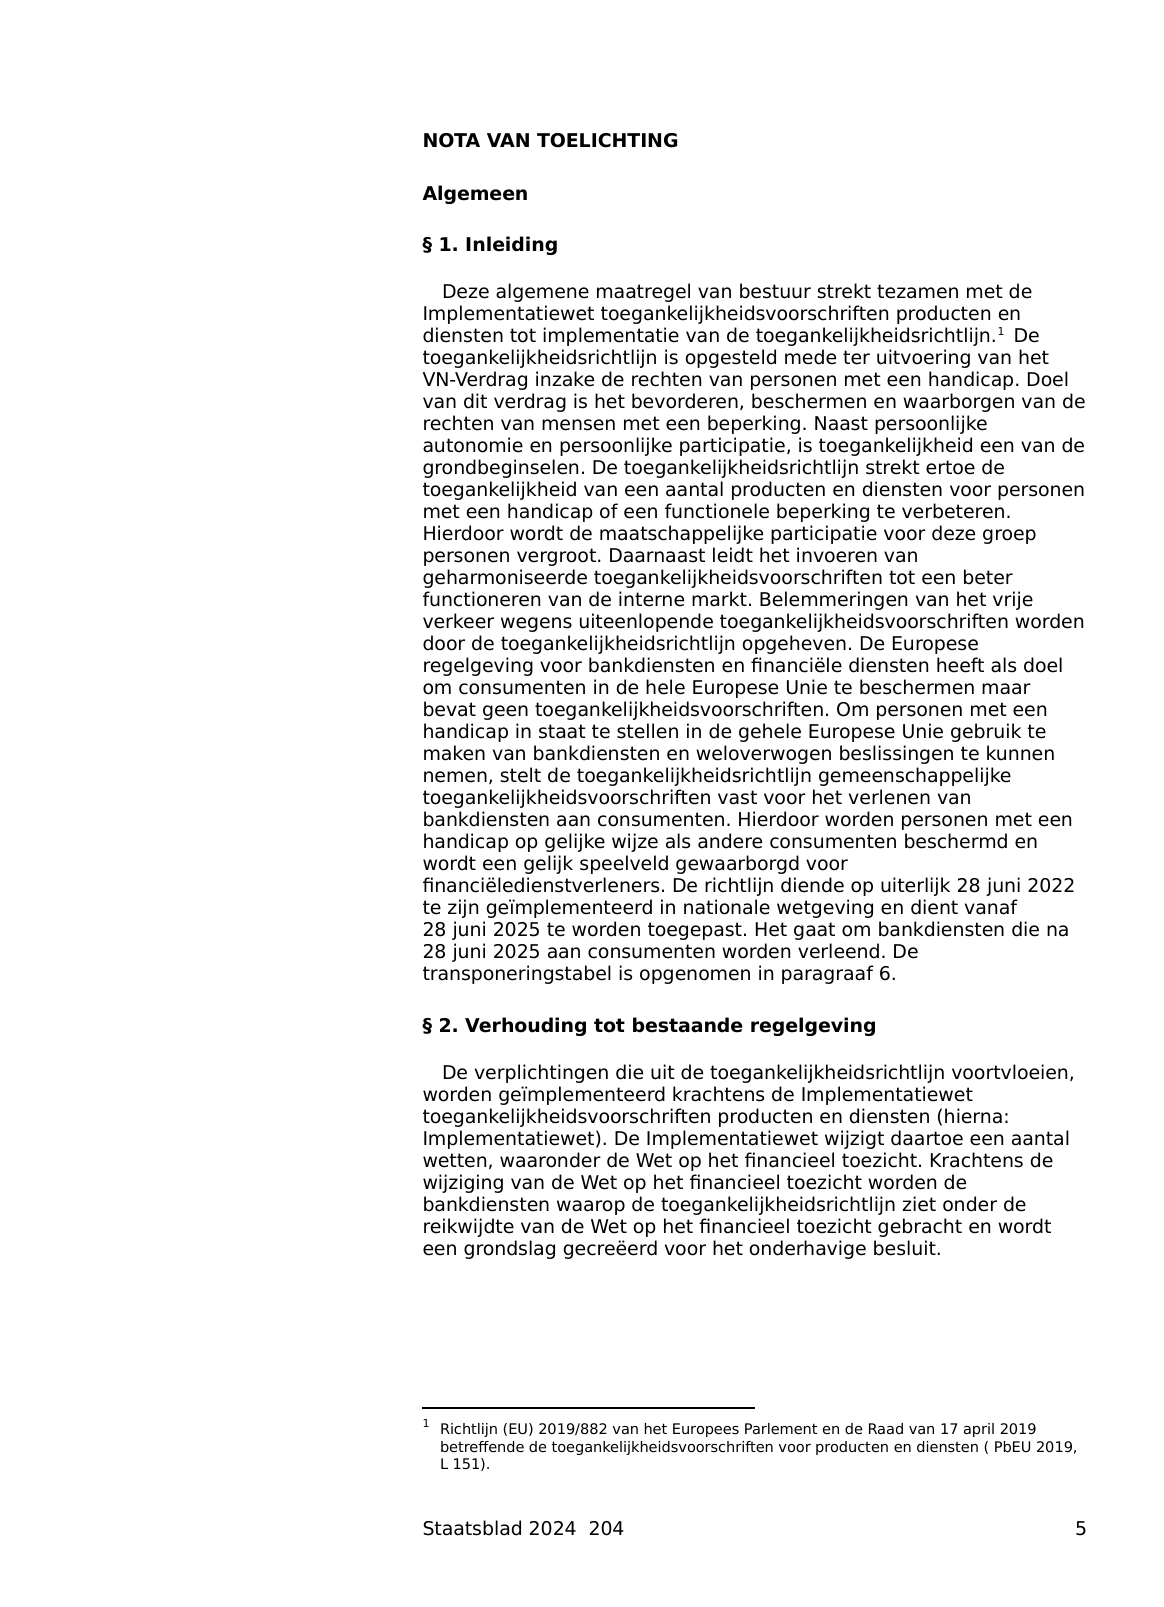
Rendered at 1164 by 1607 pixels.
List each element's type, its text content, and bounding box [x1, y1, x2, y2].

text Richtlijn (EU) 2019/882 van het Europees Parlement en de Raad van 17 april 2019 betreffende de toegankelijkheidsvoorschriften voor producten en diensten ( PbEU 2019, L 151). [422, 1417, 1087, 1473]
subtitle Algemeen [422, 182, 1087, 204]
text De verplichtingen die uit de toegankelijkheidsrichtlijn voortvloeien, worden geïmplementeerd krachtens de Implementatiewet toegankelijkheidsvoorschriften producten en diensten (hierna: Implementatiewet). De Implementatiewet wijzigt daartoe een aantal wetten, waaronder de Wet op het financieel toezicht. Krachtens de wijziging van de Wet op het financieel toezicht worden de bankdiensten waarop de toegankelijkheidsrichtlijn ziet onder de reikwijdte van de Wet op het financieel toezicht gebracht en wordt een grondslag gecreëerd voor het onderhavige besluit. [422, 1062, 1087, 1259]
subtitle § 2. Verhouding tot bestaande regelgeving [422, 1015, 1087, 1037]
subtitle § 1. Inleiding [422, 234, 1087, 256]
subtitle NOTA VAN TOELICHTING [422, 130, 1087, 152]
text Deze algemene maatregel van bestuur strekt tezamen met de Implementatiewet toegankelijkheidsvoorschriften producten en diensten tot implementatie van de toegankelijkheidsrichtlijn. De toegankelijkheidsrichtlijn is opgesteld mede ter uitvoering van het VN-Verdrag inzake de rechten van personen met een handicap. Doel van dit verdrag is het bevorderen, beschermen en waarborgen van de rechten van mensen met een beperking. Naast persoonlijke autonomie en persoonlijke participatie, is toegankelijkheid een van de grondbeginselen. De toegankelijkheidsrichtlijn strekt ertoe de toegankelijkheid van een aantal producten en diensten voor personen met een handicap of een functionele beperking te verbeteren. Hierdoor wordt de maatschappelijke participatie voor deze groep personen vergroot. Daarnaast leidt het invoeren van geharmoniseerde toegankelijkheidsvoorschriften tot een beter functioneren van de interne markt. Belemmeringen van het vrije verkeer wegens uiteenlopende toegankelijkheidsvoorschriften worden door de toegankelijkheidsrichtlijn opgeheven. De Europese regelgeving voor bankdiensten en financiële diensten heeft als doel om consumenten in de hele Europese Unie te beschermen maar bevat geen toegankelijkheidsvoorschriften. Om personen met een handicap in staat te stellen in de gehele Europese Unie gebruik te maken van bankdiensten en weloverwogen beslissingen te kunnen nemen, stelt de toegankelijkheidsrichtlijn gemeenschappelijke toegankelijkheidsvoorschriften vast voor het verlenen van bankdiensten aan consumenten. Hierdoor worden personen met een handicap op gelijke wijze als andere consumenten beschermd en wordt een gelijk speelveld gewaarborgd voor financiëledienstverleners. De richtlijn diende op uiterlijk 28 juni 2022 te zijn geïmplementeerd in nationale wetgeving en dient vanaf 28 juni 2025 te worden toegepast. Het gaat om bankdiensten die na 28 juni 2025 aan consumenten worden verleend. De transponeringstabel is opgenomen in paragraaf 6. [422, 281, 1087, 985]
